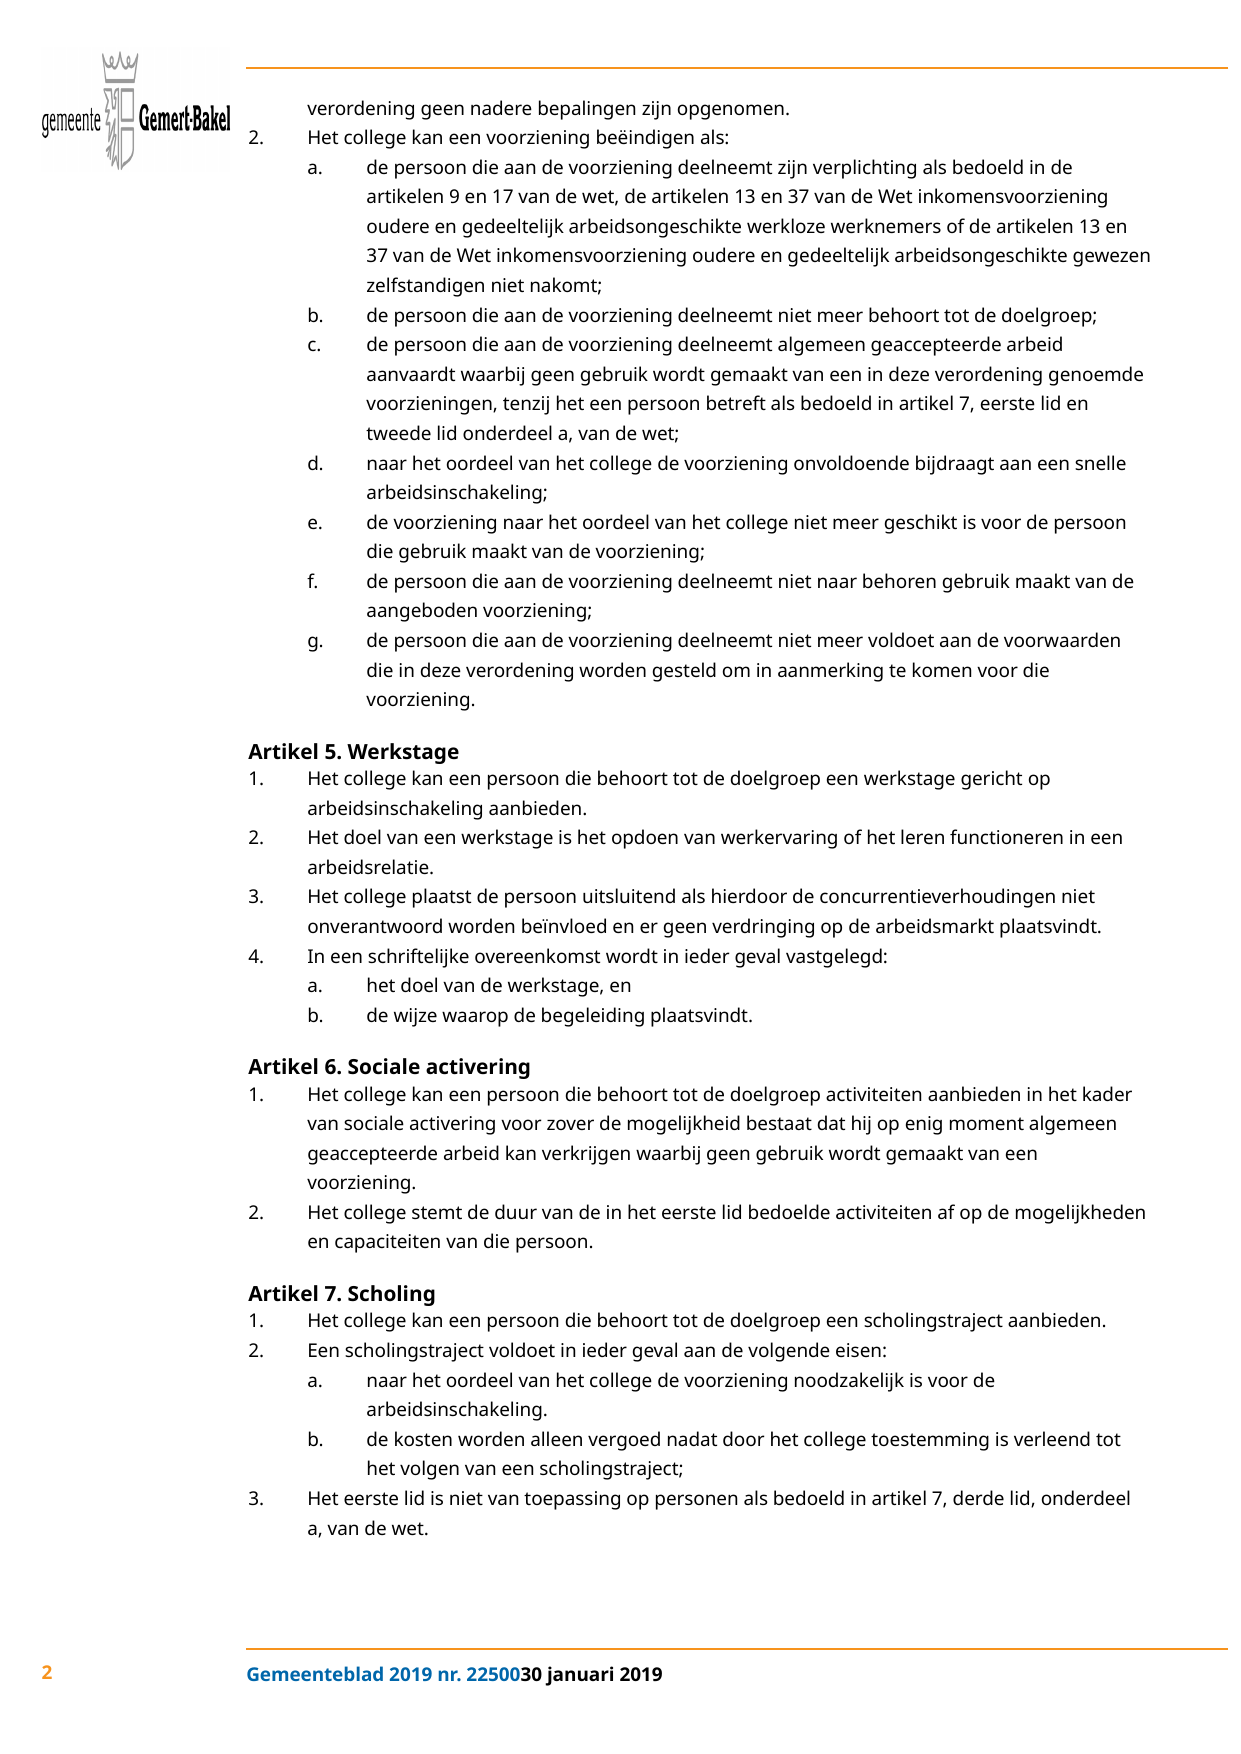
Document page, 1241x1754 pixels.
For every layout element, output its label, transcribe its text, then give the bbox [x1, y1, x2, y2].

picture [41, 47, 231, 172]
list de persoon die aan de voorziening deelneemt algemeen geaccepteerde arbeid aanvaardt waarbij geen gebruik wordt gemaakt van een in deze verordening genoemde voorzieningen, tenzij het een persoon betreft als bedoeld in artikel 7, eerste lid en tweede lid onderdeel a, van de wet; [307, 331, 1152, 446]
list de persoon die aan de voorziening deelneemt niet meer voldoet aan de voorwaarden die in deze verordening worden gesteld om in aanmerking te komen voor die voorziening. [307, 627, 1152, 712]
list naar het oordeel van het college de voorziening noodzakelijk is voor de arbeidsinschakeling. [307, 1367, 1152, 1422]
list de voorziening naar het oordeel van het college niet meer geschikt is voor de persoon die gebruik maakt van de voorziening; [307, 509, 1152, 564]
text Artikel 5. Werkstage [248, 737, 1152, 765]
text Artikel 6. Sociale activering [248, 1052, 1152, 1081]
list In een schriftelijke overeenkomst wordt in ieder geval vastgelegd: [248, 943, 1152, 968]
list Het college kan een persoon die behoort tot de doelgroep een scholingstraject aanbieden. [248, 1308, 1152, 1333]
list de persoon die aan de voorziening deelneemt niet meer behoort tot de doelgroep; [307, 302, 1152, 328]
list Het college stemt de duur van de in het eerste lid bedoelde activiteiten af op de mogelijkheden en capaciteiten van die persoon. [248, 1199, 1152, 1254]
list de persoon die aan de voorziening deelneemt zijn verplichting als bedoeld in de artikelen 9 en 17 van de wet, de artikelen 13 en 37 van de Wet inkomensvoorziening oudere en gedeeltelijk arbeidsongeschikte werkloze werknemers of de artikelen 13 en 37 van de Wet inkomensvoorziening oudere en gedeeltelijk arbeidsongeschikte gewezen zelfstandigen niet nakomt; [307, 154, 1152, 298]
list Het college kan een persoon die behoort tot de doelgroep een werkstage gericht op arbeidsinschakeling aanbieden. [248, 765, 1152, 821]
list Het college plaatst de persoon uitsluitend als hierdoor de concurrentieverhoudingen niet onverantwoord worden beïnvloed en er geen verdringing op de arbeidsmarkt plaatsvindt. [248, 884, 1152, 939]
text Artikel 7. Scholing [248, 1279, 1152, 1308]
list de wijze waarop de begeleiding plaatsvindt. [307, 1002, 1152, 1028]
list Het college kan een voorziening beëindigen als: [248, 124, 1152, 150]
list Een scholingstraject voldoet in ieder geval aan de volgende eisen: [248, 1337, 1152, 1363]
list Het doel van een werkstage is het opdoen van werkervaring of het leren functioneren in een arbeidsrelatie. [248, 824, 1152, 880]
list Het eerste lid is niet van toepassing op personen als bedoeld in artikel 7, derde lid, onderdeel a, van de wet. [248, 1485, 1152, 1540]
list het doel van de werkstage, en [307, 972, 1152, 998]
list de persoon die aan de voorziening deelneemt niet naar behoren gebruik maakt van de aangeboden voorziening; [307, 568, 1152, 623]
list naar het oordeel van het college de voorziening onvoldoende bijdraagt aan een snelle arbeidsinschakeling; [307, 450, 1152, 505]
list verordening geen nadere bepalingen zijn opgenomen. [248, 95, 1152, 121]
list Het college kan een persoon die behoort tot de doelgroep activiteiten aanbieden in het kader van sociale activering voor zover de mogelijkheid bestaat dat hij op enig moment algemeen geaccepteerde arbeid kan verkrijgen waarbij geen gebruik wordt gemaakt van een voorziening. [248, 1081, 1152, 1195]
list de kosten worden alleen vergoed nadat door het college toestemming is verleend tot het volgen van een scholingstraject; [307, 1426, 1152, 1481]
